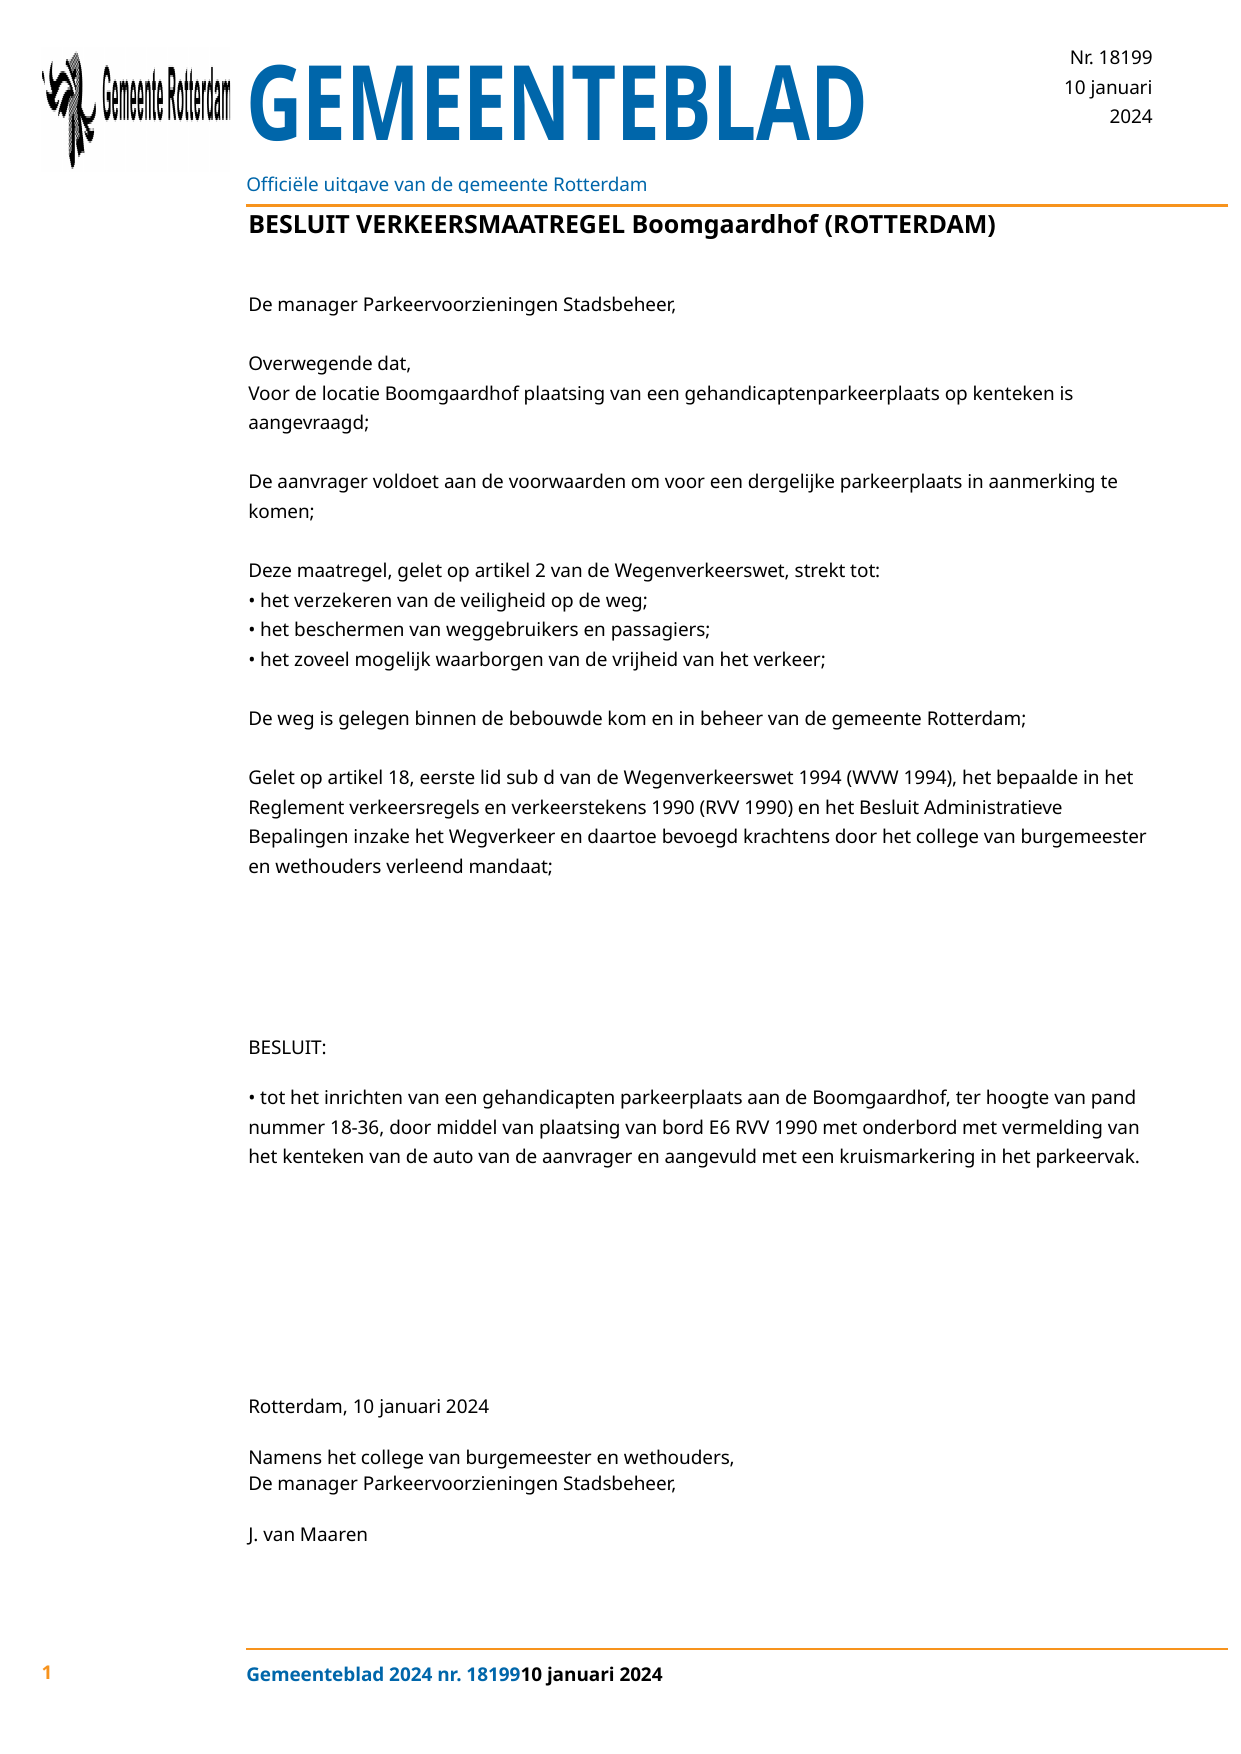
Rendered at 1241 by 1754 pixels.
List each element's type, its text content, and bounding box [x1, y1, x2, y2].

text • het beschermen van weggebruikers en passagiers; [248, 616, 1152, 642]
text Rotterdam, 10 januari 2024 [248, 1393, 1152, 1419]
text De aanvrager voldoet aan de voorwaarden om voor een dergelijke parkeerplaats in aanmerking te komen; [248, 468, 1152, 524]
text J. van Maaren [248, 1522, 1152, 1547]
text Deze maatregel, gelet op artikel 2 van de Wegenverkeerswet, strekt tot: [248, 557, 1152, 583]
text • tot het inrichten van een gehandicapten parkeerplaats aan de Boomgaardhof, ter hoogte van pand nummer 18-36, door middel van plaatsing van bord E6 RVV 1990 met onderbord met vermelding van het kenteken van de auto van de aanvrager en aangevuld met een kruismarkering in het parkeervak. [248, 1084, 1152, 1169]
picture [41, 47, 231, 172]
text De weg is gelegen binnen de bebouwde kom en in beheer van de gemeente Rotterdam; [248, 705, 1152, 731]
text Voor de locatie Boomgaardhof plaatsing van een gehandicaptenparkeerplaats op kenteken is aangevraagd; [248, 380, 1152, 435]
text Overwegende dat, [248, 350, 1152, 376]
text De manager Parkeervoorzieningen Stadsbeheer, [248, 291, 1152, 317]
text BESLUIT: [248, 1034, 1152, 1060]
text De manager Parkeervoorzieningen Stadsbeheer, [248, 1470, 1152, 1496]
text Gelet op artikel 18, eerste lid sub d van de Wegenverkeerswet 1994 (WVW 1994), het bepaalde in het Reglement verkeersregels en verkeerstekens 1990 (RVV 1990) en het Besluit Administratieve Bepalingen inzake het Wegverkeer en daartoe bevoegd krachtens door het college van burgemeester en wethouders verleend mandaat; [248, 764, 1152, 879]
text • het zoveel mogelijk waarborgen van de vrijheid van het verkeer; [248, 646, 1152, 672]
text BESLUIT VERKEERSMAATREGEL Boomgaardhof (ROTTERDAM) [248, 207, 1152, 241]
text Namens het college van burgemeester en wethouders, [248, 1444, 1152, 1470]
text • het verzekeren van de veiligheid op de weg; [248, 587, 1152, 613]
